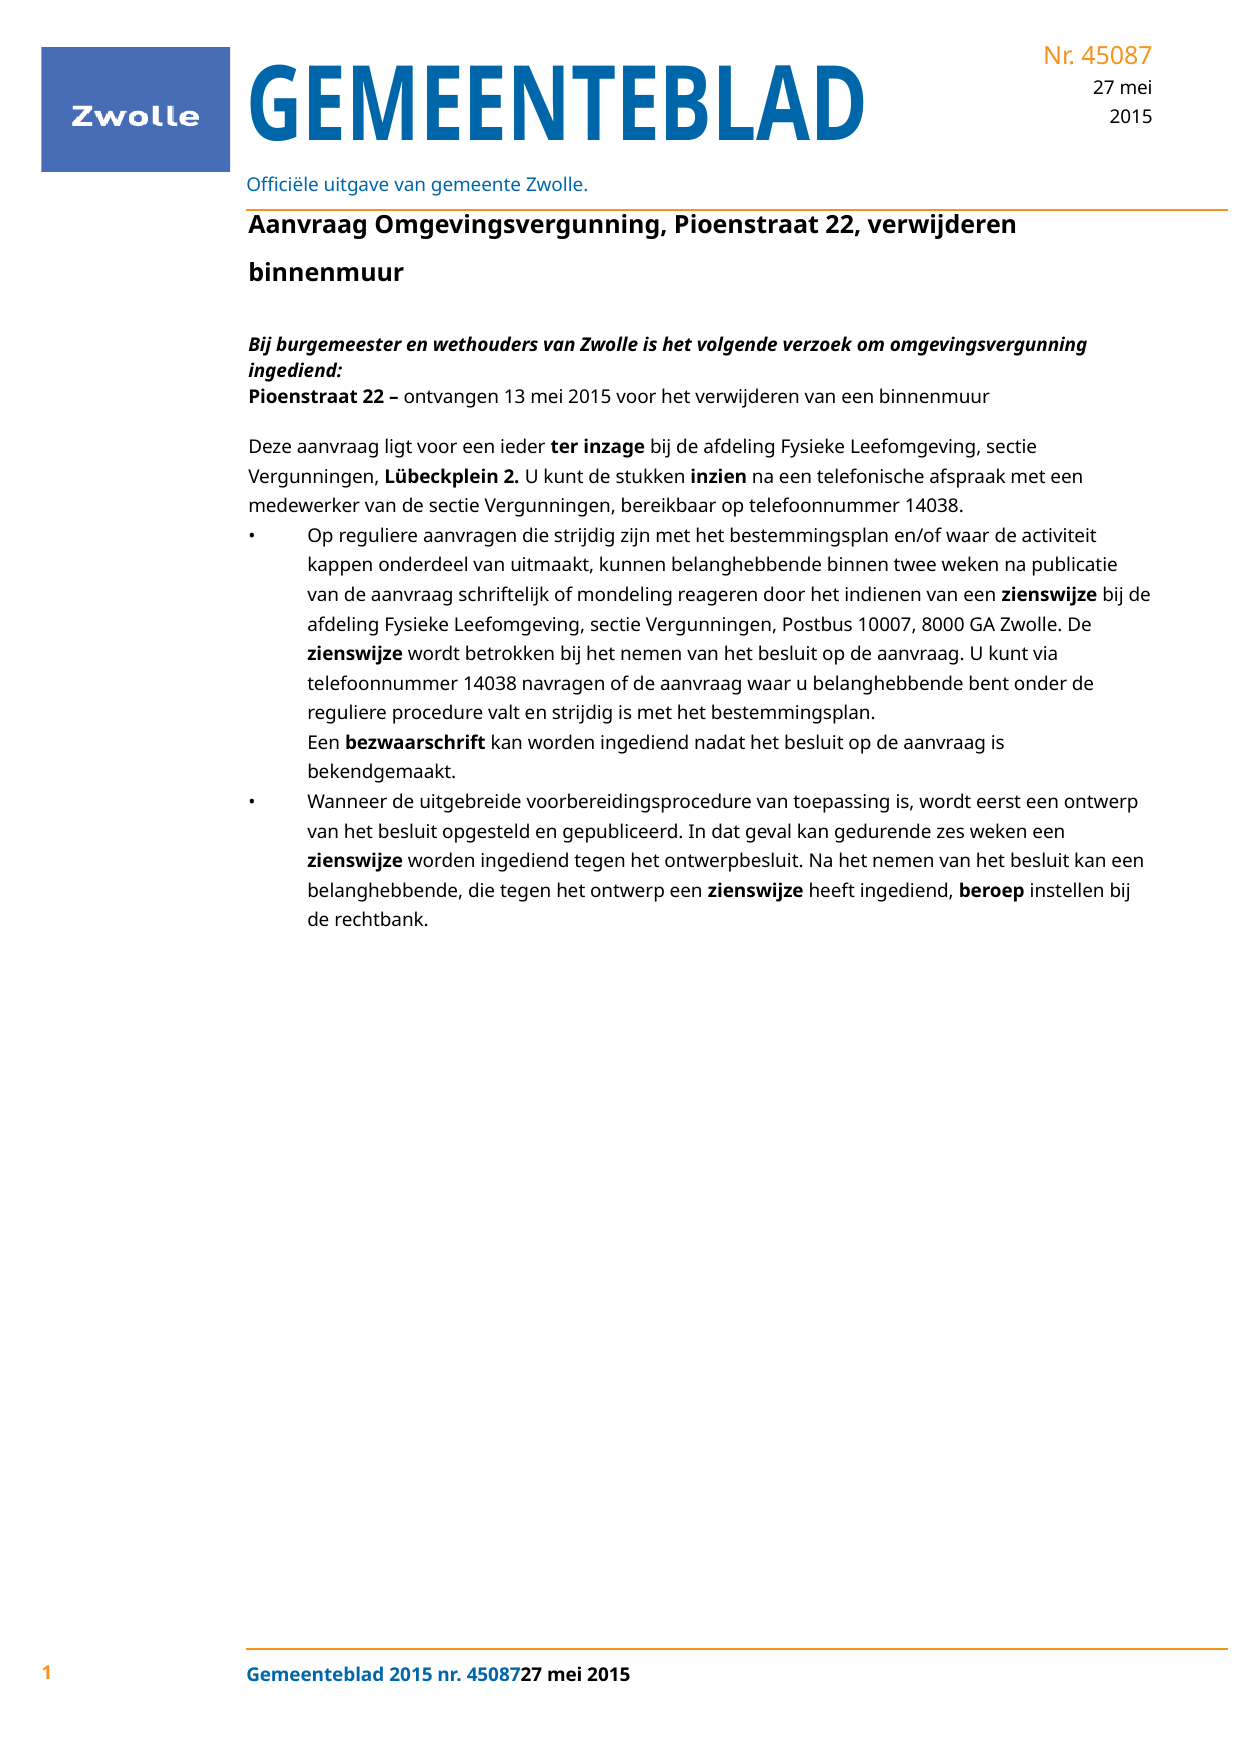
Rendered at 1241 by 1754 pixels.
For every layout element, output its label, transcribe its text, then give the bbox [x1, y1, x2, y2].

text Deze aanvraag ligt voor een ieder ter inzage bij de afdeling Fysieke Leefomgeving, sectie Vergunningen, Lübeckplein 2. U kunt de stukken inzien na een telefonische afspraak met een medewerker van de sectie Vergunningen, bereikbaar op telefoonnummer 14038. [248, 433, 1152, 518]
picture [41, 47, 231, 172]
text Aanvraag Omgevingsvergunning, Pioenstraat 22, verwijderen binnenmuur [248, 211, 1152, 288]
list Wanneer de uitgebreide voorbereidingsprocedure van toepassing is, wordt eerst een ontwerp van het besluit opgesteld en gepubliceerd. In dat geval kan gedurende zes weken een zienswijze worden ingediend tegen het ontwerpbesluit. Na het nemen van het besluit kan een belanghebbende, die tegen het ontwerp een zienswijze heeft ingediend, beroep instellen bij de rechtbank. [248, 788, 1152, 932]
text Bij burgemeester en wethouders van Zwolle is het volgende verzoek om omgevingsvergunning ingediend: [248, 331, 1152, 383]
list Een bezwaarschrift kan worden ingediend nadat het besluit op de aanvraag is bekendgemaakt. [248, 729, 1152, 784]
text Pioenstraat 22 – ontvangen 13 mei 2015 voor het verwijderen van een binnenmuur [248, 383, 1152, 409]
list Op reguliere aanvragen die strijdig zijn met het bestemmingsplan en/of waar de activiteit kappen onderdeel van uitmaakt, kunnen belanghebbende binnen twee weken na publicatie van de aanvraag schriftelijk of mondeling reageren door het indienen van een zienswijze bij de afdeling Fysieke Leefomgeving, sectie Vergunningen, Postbus 10007, 8000 GA Zwolle. De zienswijze wordt betrokken bij het nemen van het besluit op de aanvraag. U kunt via telefoonnummer 14038 navragen of de aanvraag waar u belanghebbende bent onder de reguliere procedure valt en strijdig is met het bestemmingsplan. [248, 522, 1152, 725]
